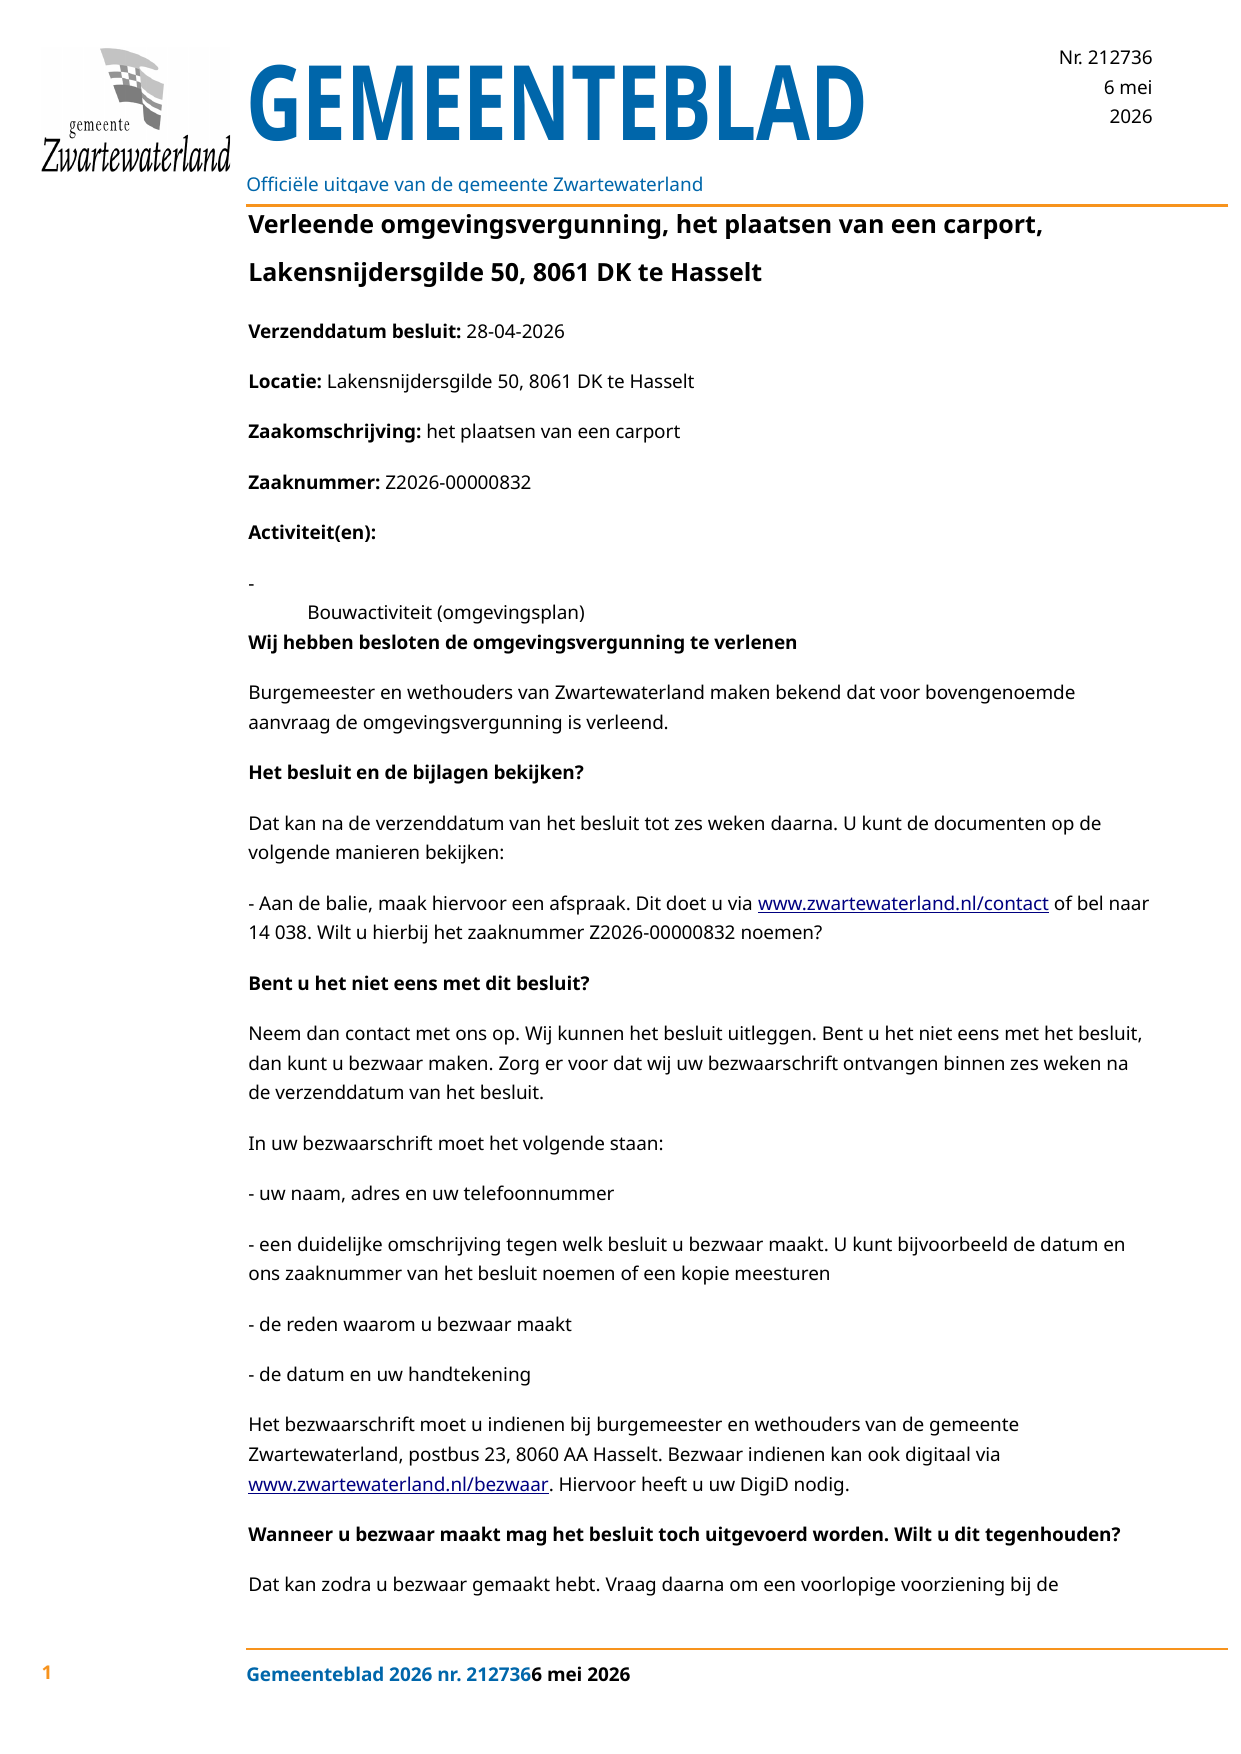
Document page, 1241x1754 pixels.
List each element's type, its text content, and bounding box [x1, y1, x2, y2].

text Het bezwaarschrift moet u indienen bij burgemeester en wethouders van de gemeente Zwartewaterland, postbus 23, 8060 AA Hasselt. Bezwaar indienen kan ook digitaal via www.zwartewaterland.nl/bezwaar. Hiervoor heeft u uw DigiD nodig. [248, 1412, 1152, 1497]
text Het besluit en de bijlagen bekijken? [248, 759, 1152, 785]
text Neem dan contact met ons op. Wij kunnen het besluit uitleggen. Bent u het niet eens met het besluit, dan kunt u bezwaar maken. Zorg er voor dat wij uw bezwaarschrift ontvangen binnen zes weken na de verzenddatum van het besluit. [248, 1020, 1152, 1105]
text - de reden waarom u bezwaar maakt [248, 1311, 1152, 1337]
text Activiteit(en): [248, 519, 1152, 545]
text Locatie: Lakensnijdersgilde 50, 8061 DK te Hasselt [248, 368, 1152, 394]
text Wij hebben besloten de omgevingsvergunning te verlenen [248, 629, 1152, 655]
text Burgemeester en wethouders van Zwartewaterland maken bekend dat voor bovengenoemde aanvraag de omgevingsvergunning is verleend. [248, 679, 1152, 735]
text Verzenddatum besluit: 28-04-2026 [248, 318, 1152, 344]
text Wanneer u bezwaar maakt mag het besluit toch uitgevoerd worden. Wilt u dit tegenhouden? [248, 1521, 1152, 1547]
text Zaaknummer: Z2026-00000832 [248, 469, 1152, 495]
list Bouwactiviteit (omgevingsplan) [248, 599, 1152, 625]
text Zaakomschrijving: het plaatsen van een carport [248, 419, 1152, 444]
text Bent u het niet eens met dit besluit? [248, 970, 1152, 996]
text - Aan de balie, maak hiervoor een afspraak. Dit doet u via www.zwartewaterland.nl/contact of bel naar 14 038. Wilt u hierbij het zaaknummer Z2026-00000832 noemen? [248, 890, 1152, 945]
text Dat kan na de verzenddatum van het besluit tot zes weken daarna. U kunt de documenten op de volgende manieren bekijken: [248, 810, 1152, 865]
text Verleende omgevingsvergunning, het plaatsen van een carport, Lakensnijdersgilde 50, 8061 DK te Hasselt [248, 207, 1152, 288]
text Dat kan zodra u bezwaar gemaakt hebt. Vraag daarna om een voorlopige voorziening bij de [248, 1572, 1152, 1597]
text In uw bezwaarschrift moet het volgende staan: [248, 1130, 1152, 1156]
text - een duidelijke omschrijving tegen welk besluit u bezwaar maakt. U kunt bijvoorbeeld de datum en ons zaaknummer van het besluit noemen of een kopie meesturen [248, 1231, 1152, 1286]
picture [41, 47, 231, 172]
text - de datum en uw handtekening [248, 1361, 1152, 1387]
text - uw naam, adres en uw telefoonnummer [248, 1180, 1152, 1206]
